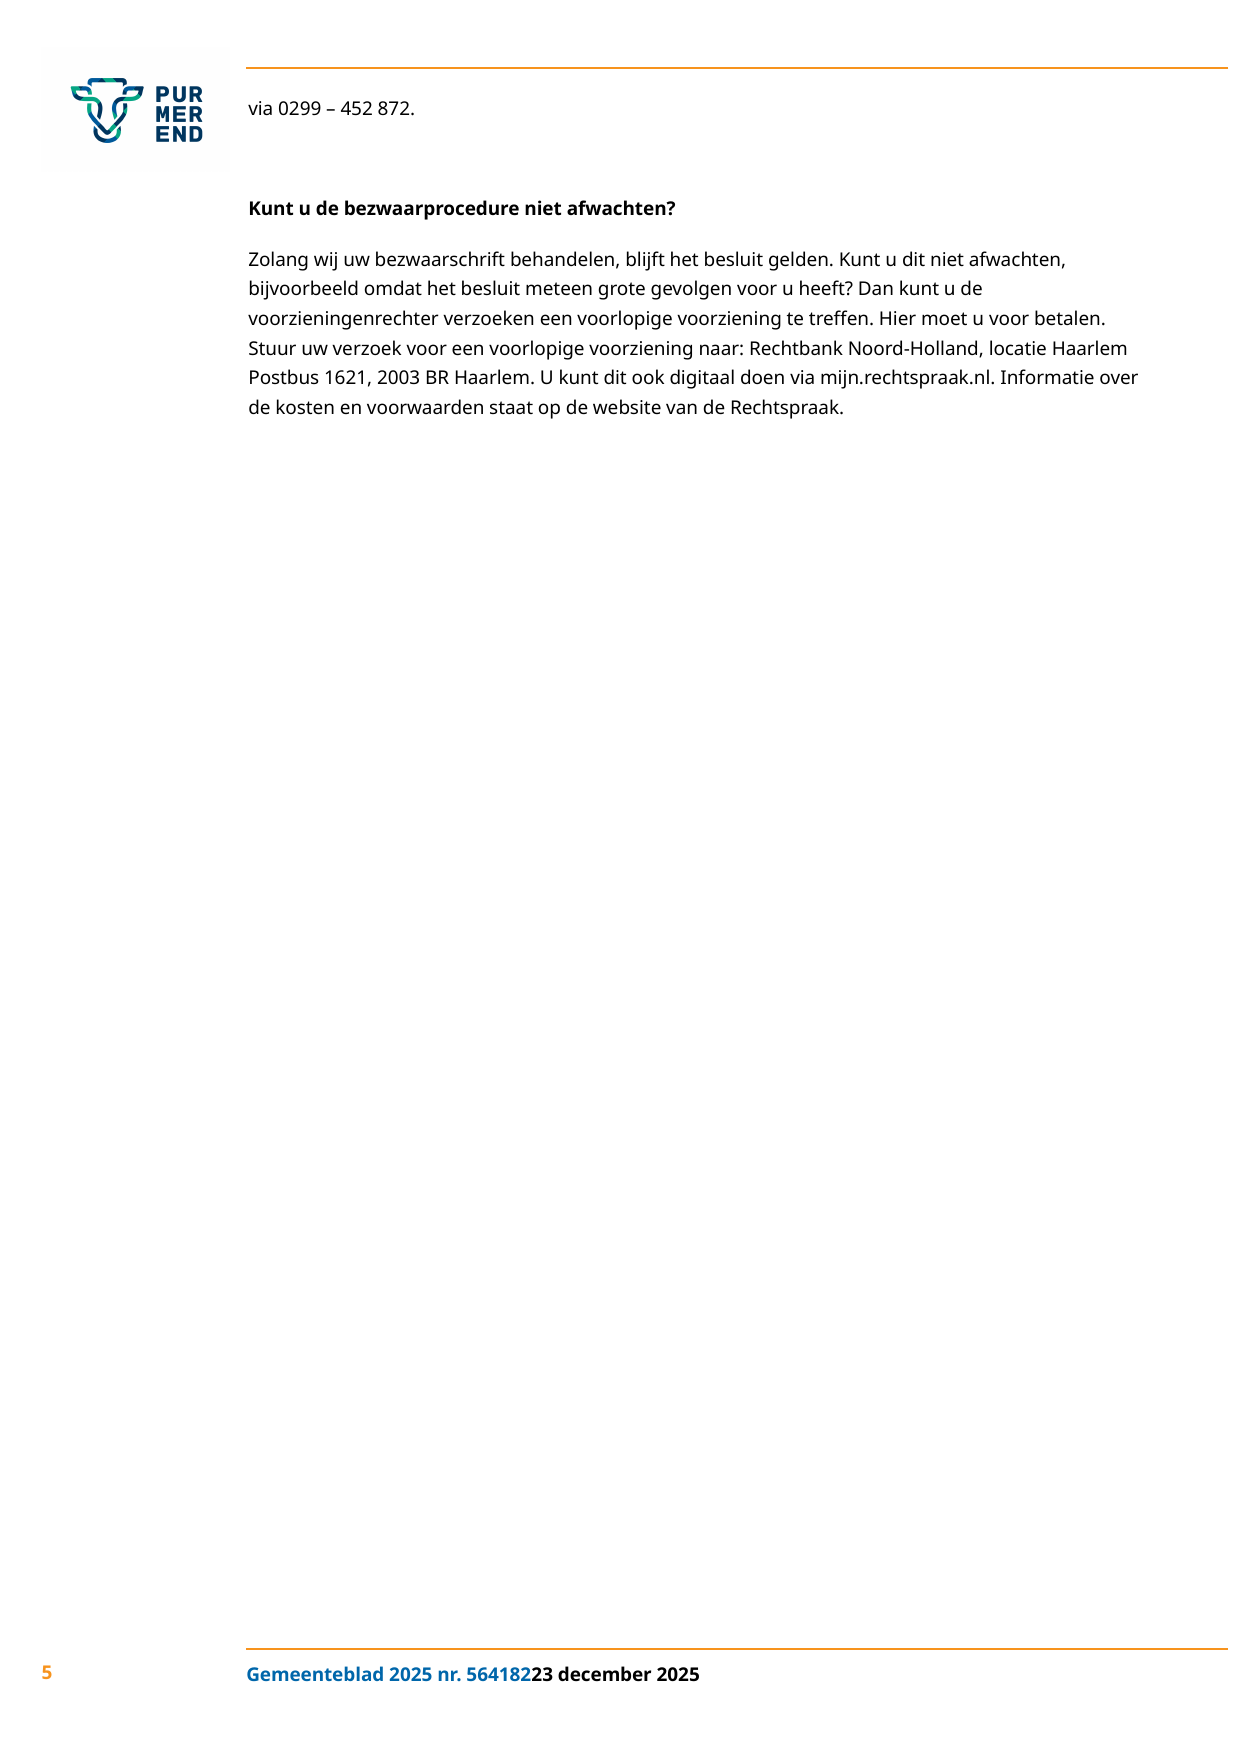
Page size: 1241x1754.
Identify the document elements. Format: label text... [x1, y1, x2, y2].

text Kunt u de bezwaarprocedure niet afwachten? [248, 196, 1152, 221]
text Zolang wij uw bezwaarschrift behandelen, blijft het besluit gelden. Kunt u dit niet afwachten, bijvoorbeeld omdat het besluit meteen grote gevolgen voor u heeft? Dan kunt u de voorzieningenrechter verzoeken een voorlopige voorziening te treffen. Hier moet u voor betalen. Stuur uw verzoek voor een voorlopige voorziening naar: Rechtbank Noord-Holland, locatie Haarlem Postbus 1621, 2003 BR Haarlem. U kunt dit ook digitaal doen via mijn.rechtspraak.nl. Informatie over de kosten en voorwaarden staat op de website van de Rechtspraak. [248, 246, 1152, 420]
picture [41, 47, 231, 172]
text via 0299 – 452 872. [248, 95, 1152, 121]
